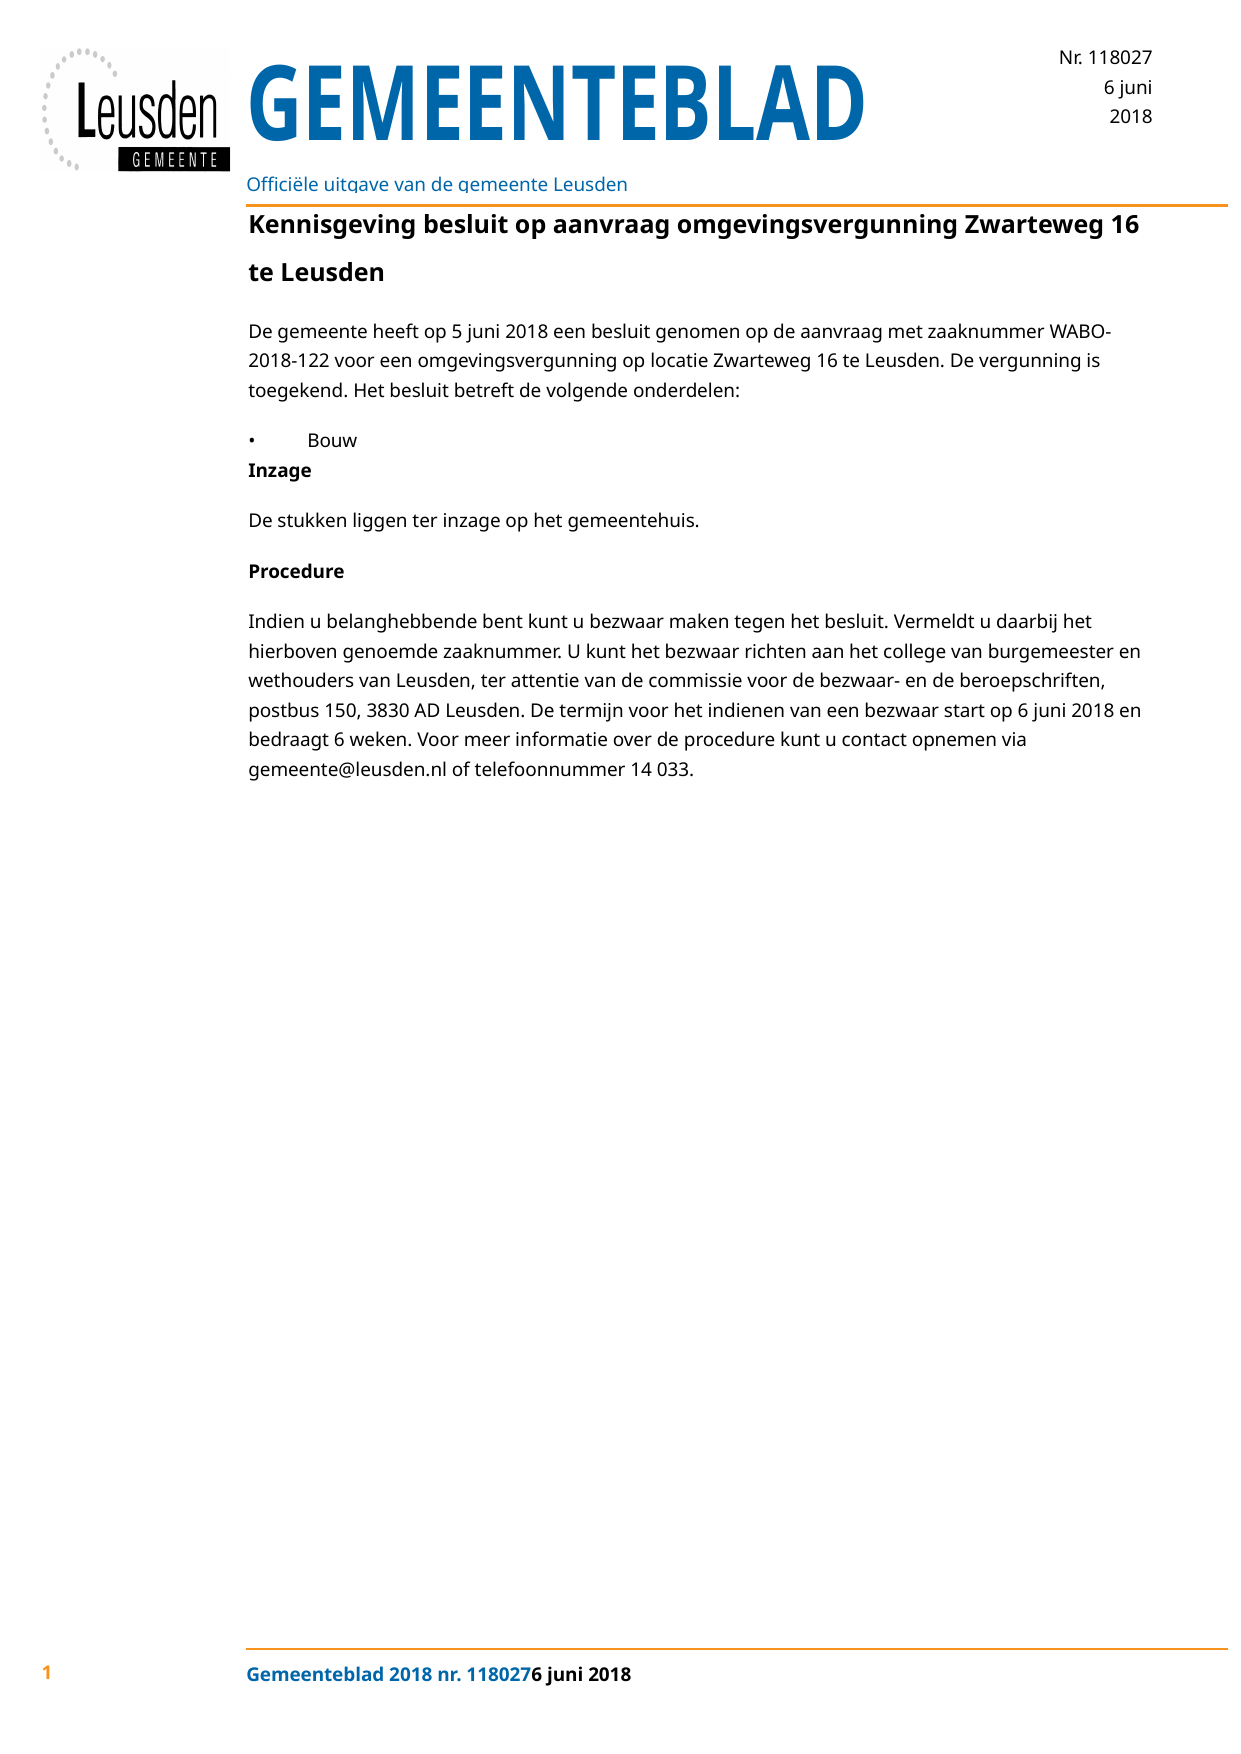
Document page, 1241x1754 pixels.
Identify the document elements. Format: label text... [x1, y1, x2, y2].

text Inzage [248, 457, 1152, 483]
text Kennisgeving besluit op aanvraag omgevingsvergunning Zwarteweg 16 te Leusden [248, 207, 1152, 288]
picture [41, 47, 231, 172]
text De gemeente heeft op 5 juni 2018 een besluit genomen op de aanvraag met zaaknummer WABO-2018-122 voor een omgevingsvergunning op locatie Zwarteweg 16 te Leusden. De vergunning is toegekend. Het besluit betreft de volgende onderdelen: [248, 318, 1152, 403]
text Procedure [248, 558, 1152, 584]
text De stukken liggen ter inzage op het gemeentehuis. [248, 507, 1152, 533]
list Bouw [248, 427, 1152, 453]
text Indien u belanghebbende bent kunt u bezwaar maken tegen het besluit. Vermeldt u daarbij het hierboven genoemde zaaknummer. U kunt het bezwaar richten aan het college van burgemeester en wethouders van Leusden, ter attentie van de commissie voor de bezwaar- en de beroepschriften, postbus 150, 3830 AD Leusden. De termijn voor het indienen van een bezwaar start op 6 juni 2018 en bedraagt 6 weken. Voor meer informatie over de procedure kunt u contact opnemen via gemeente@leusden.nl of telefoonnummer 14 033. [248, 608, 1152, 782]
